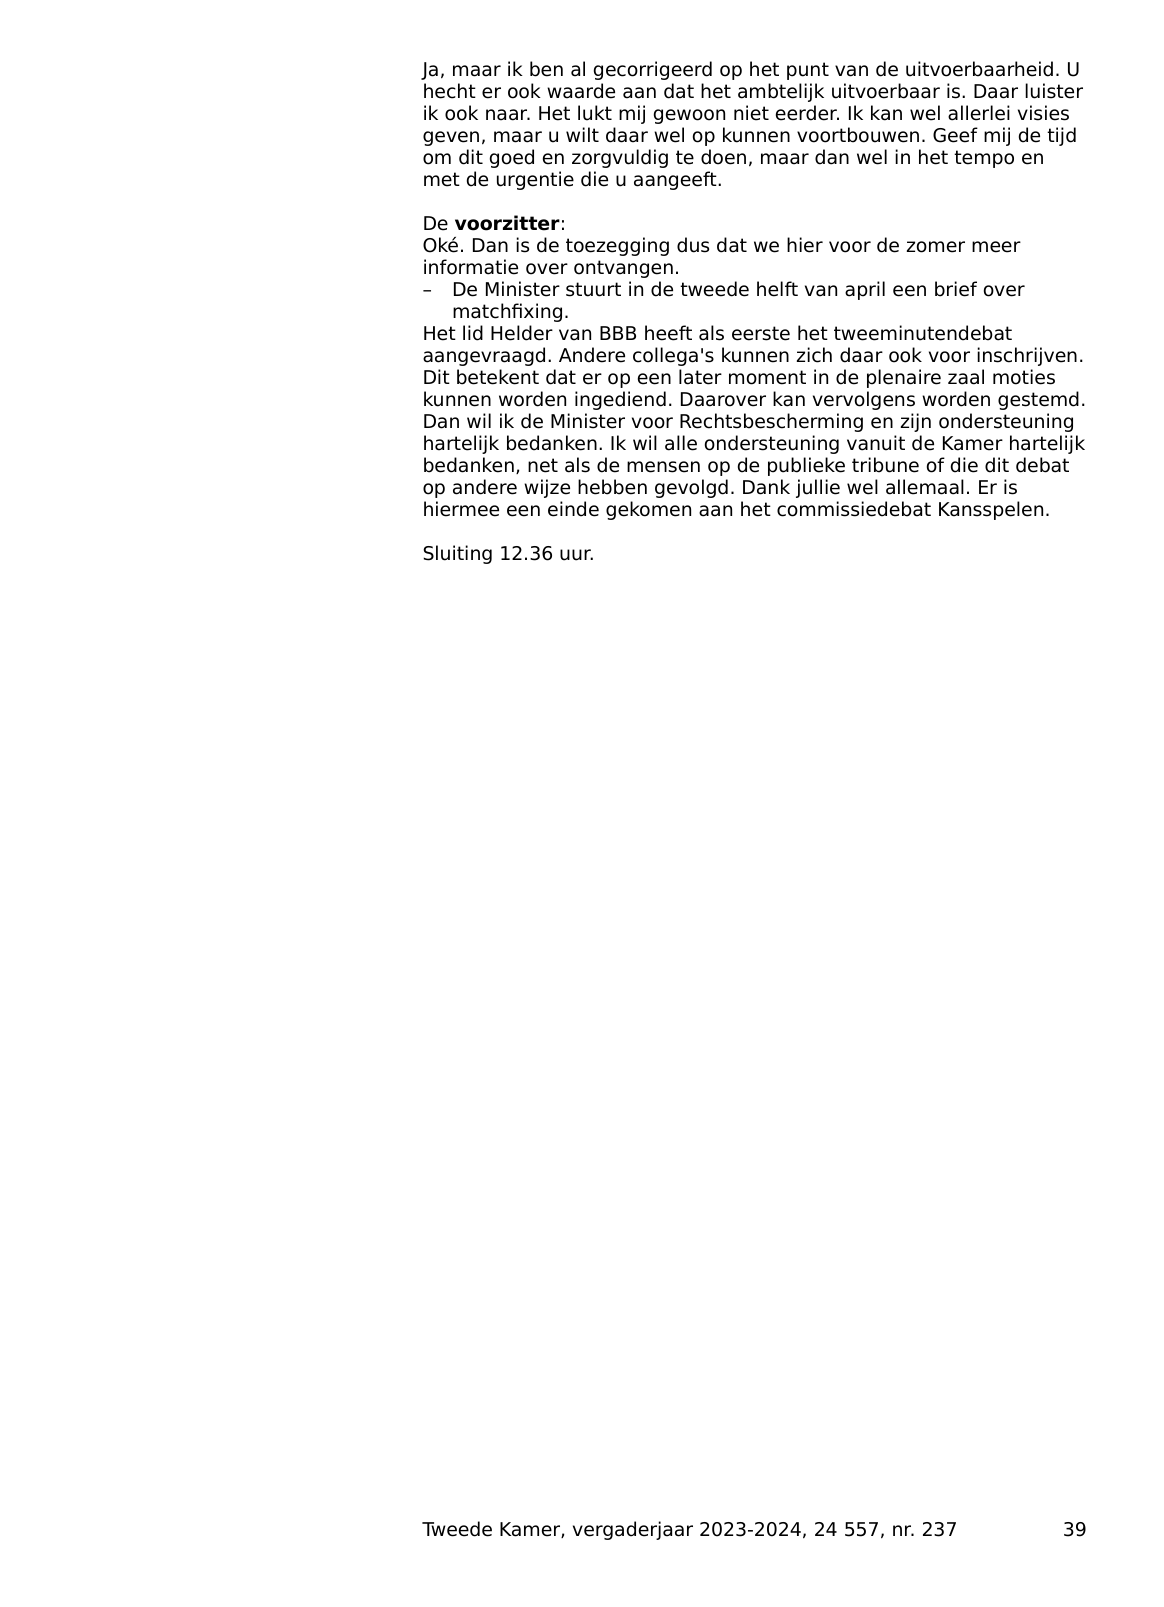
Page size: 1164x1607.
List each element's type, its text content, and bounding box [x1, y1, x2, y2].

text Oké. Dan is de toezegging dus dat we hier voor de zomer meer informatie over ontvangen. [422, 235, 1087, 279]
text – De Minister stuurt in de tweede helft van april een brief over matchfixing. [422, 279, 1087, 323]
text Sluiting 12.36 uur. [422, 543, 1087, 565]
text De voorzitter: [422, 213, 1087, 235]
text Dan wil ik de Minister voor Rechtsbescherming en zijn ondersteuning hartelijk bedanken. Ik wil alle ondersteuning vanuit de Kamer hartelijk bedanken, net als de mensen op de publieke tribune of die dit debat op andere wijze hebben gevolgd. Dank jullie wel allemaal. Er is hiermee een einde gekomen aan het commissiedebat Kansspelen. [422, 411, 1087, 521]
text Ja, maar ik ben al gecorrigeerd op het punt van de uitvoerbaarheid. U hecht er ook waarde aan dat het ambtelijk uitvoerbaar is. Daar luister ik ook naar. Het lukt mij gewoon niet eerder. Ik kan wel allerlei visies geven, maar u wilt daar wel op kunnen voortbouwen. Geef mij de tijd om dit goed en zorgvuldig te doen, maar dan wel in het tempo en met de urgentie die u aangeeft. [422, 59, 1087, 191]
text Het lid Helder van BBB heeft als eerste het tweeminutendebat aangevraagd. Andere collega's kunnen zich daar ook voor inschrijven. Dit betekent dat er op een later moment in de plenaire zaal moties kunnen worden ingediend. Daarover kan vervolgens worden gestemd. [422, 323, 1087, 411]
